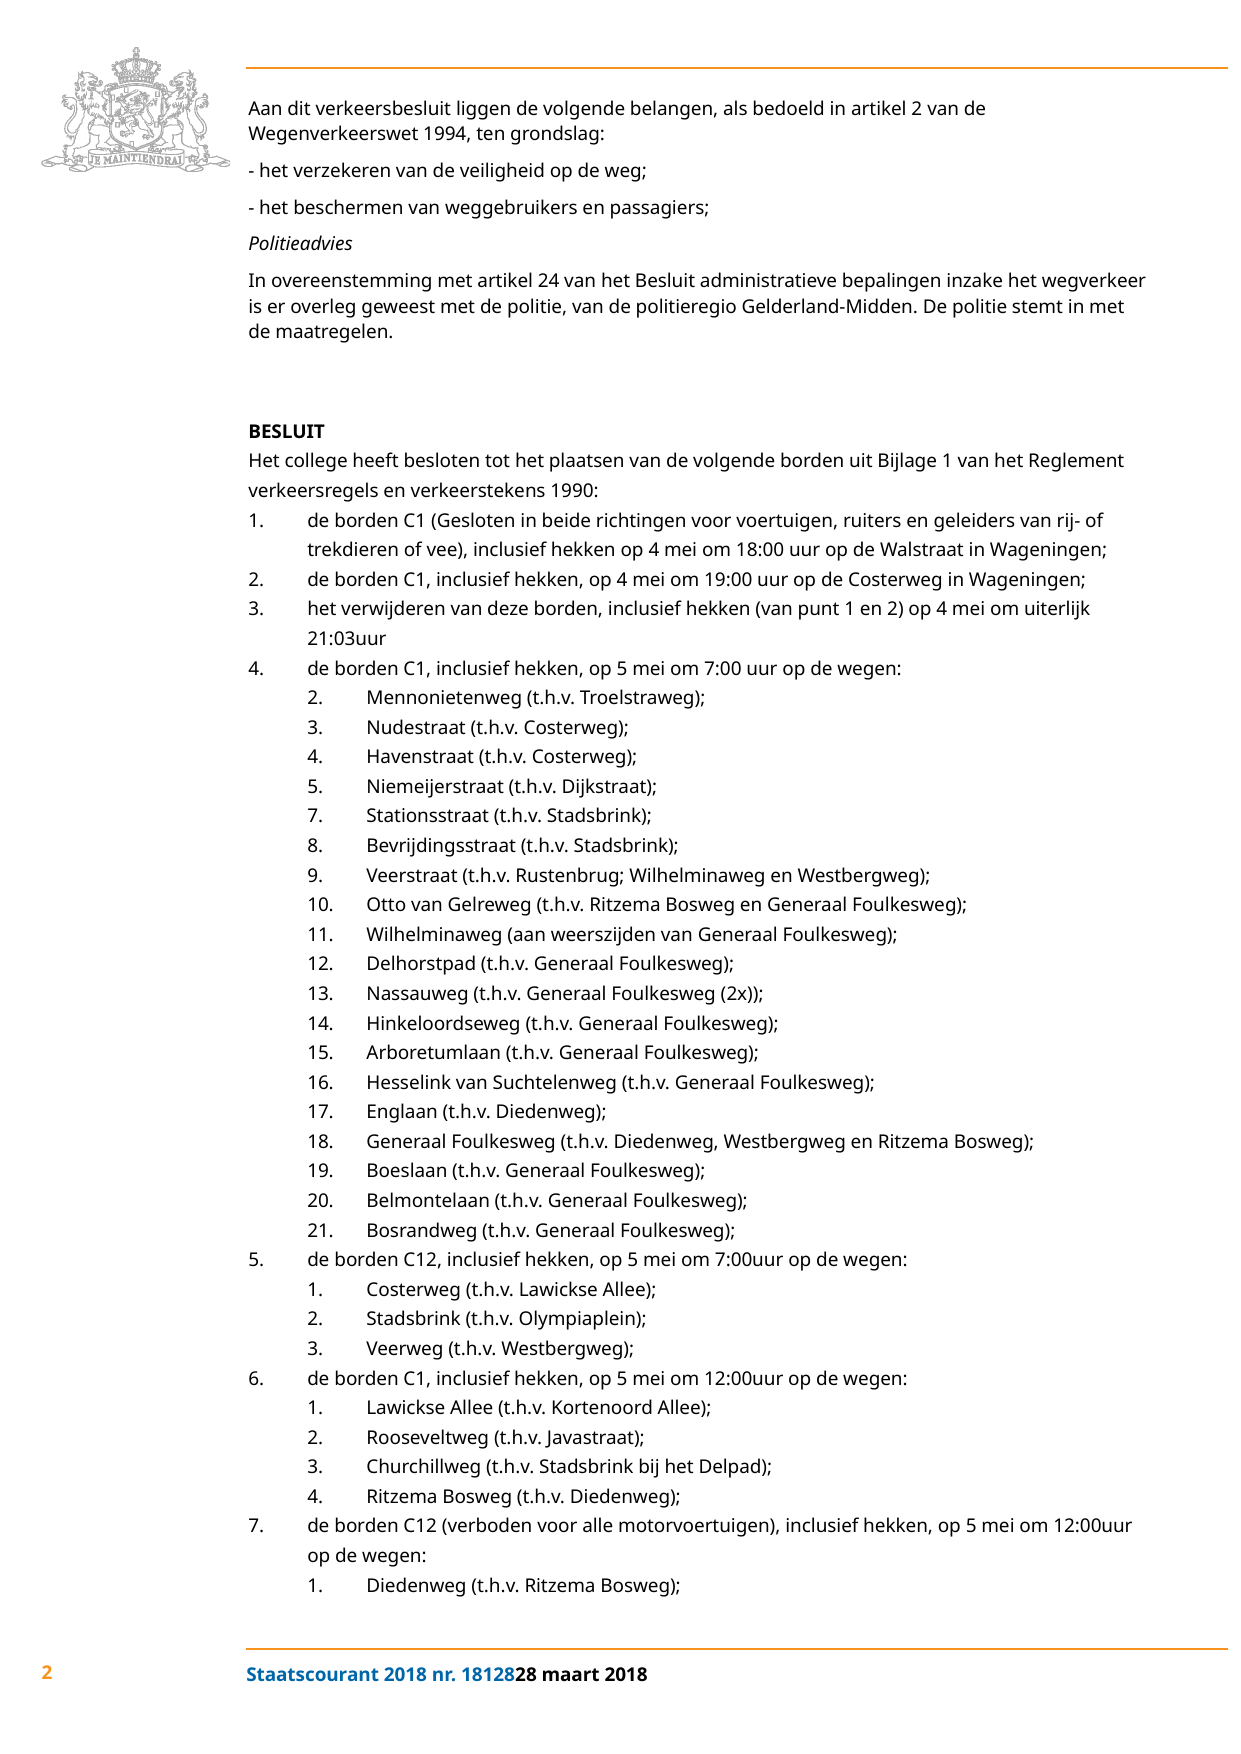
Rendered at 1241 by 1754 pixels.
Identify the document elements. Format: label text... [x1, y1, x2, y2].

text - het verzekeren van de veiligheid op de weg; [248, 157, 1152, 183]
list Hesselink van Suchtelenweg (t.h.v. Generaal Foulkesweg); [307, 1069, 1152, 1094]
list Wilhelminaweg (aan weerszijden van Generaal Foulkesweg); [307, 921, 1152, 947]
list Belmontelaan (t.h.v. Generaal Foulkesweg); [307, 1187, 1152, 1213]
picture [41, 47, 231, 172]
list de borden C1, inclusief hekken, op 4 mei om 19:00 uur op de Costerweg in Wageningen; [248, 566, 1152, 592]
text Het college heeft besloten tot het plaatsen van de volgende borden uit Bijlage 1 van het Reglement verkeersregels en verkeerstekens 1990: [248, 448, 1152, 503]
list Niemeijerstraat (t.h.v. Dijkstraat); [307, 773, 1152, 799]
list Hinkeloordseweg (t.h.v. Generaal Foulkesweg); [307, 1010, 1152, 1035]
list Nassauweg (t.h.v. Generaal Foulkesweg (2x)); [307, 980, 1152, 1006]
list de borden C12 (verboden voor alle motorvoertuigen), inclusief hekken, op 5 mei om 12:00uur op de wegen: [248, 1513, 1152, 1568]
list Mennonietenweg (t.h.v. Troelstraweg); [307, 684, 1152, 710]
text Aan dit verkeersbesluit liggen de volgende belangen, als bedoeld in artikel 2 van de Wegenverkeerswet 1994, ten grondslag: [248, 95, 1152, 146]
list de borden C1 (Gesloten in beide richtingen voor voertuigen, ruiters en geleiders van rij- of trekdieren of vee), inclusief hekken op 4 mei om 18:00 uur op de Walstraat in Wageningen; [248, 507, 1152, 562]
list Rooseveltweg (t.h.v. Javastraat); [307, 1424, 1152, 1449]
list Churchillweg (t.h.v. Stadsbrink bij het Delpad); [307, 1453, 1152, 1479]
list Veerstraat (t.h.v. Rustenbrug; Wilhelminaweg en Westbergweg); [307, 862, 1152, 887]
list de borden C12, inclusief hekken, op 5 mei om 7:00uur op de wegen: [248, 1246, 1152, 1272]
list Diedenweg (t.h.v. Ritzema Bosweg); [307, 1572, 1152, 1597]
list Lawickse Allee (t.h.v. Kortenoord Allee); [307, 1394, 1152, 1420]
list het verwijderen van deze borden, inclusief hekken (van punt 1 en 2) op 4 mei om uiterlijk 21:03uur [248, 596, 1152, 651]
text - het beschermen van weggebruikers en passagiers; [248, 194, 1152, 219]
text Politieadvies [248, 231, 1152, 256]
text BESLUIT [248, 418, 1152, 444]
list Delhorstpad (t.h.v. Generaal Foulkesweg); [307, 951, 1152, 976]
list de borden C1, inclusief hekken, op 5 mei om 7:00 uur op de wegen: [248, 655, 1152, 680]
list Bevrijdingsstraat (t.h.v. Stadsbrink); [307, 832, 1152, 858]
text In overeenstemming met artikel 24 van het Besluit administratieve bepalingen inzake het wegverkeer is er overleg geweest met de politie, van de politieregio Gelderland-Midden. De politie stemt in met de maatregelen. [248, 267, 1152, 344]
list Stationsstraat (t.h.v. Stadsbrink); [307, 803, 1152, 828]
list Stadsbrink (t.h.v. Olympiaplein); [307, 1306, 1152, 1331]
list Nudestraat (t.h.v. Costerweg); [307, 714, 1152, 739]
list Costerweg (t.h.v. Lawickse Allee); [307, 1276, 1152, 1302]
list Boeslaan (t.h.v. Generaal Foulkesweg); [307, 1158, 1152, 1183]
list Otto van Gelreweg (t.h.v. Ritzema Bosweg en Generaal Foulkesweg); [307, 891, 1152, 917]
list Veerweg (t.h.v. Westbergweg); [307, 1335, 1152, 1361]
list Ritzema Bosweg (t.h.v. Diedenweg); [307, 1483, 1152, 1509]
list Arboretumlaan (t.h.v. Generaal Foulkesweg); [307, 1039, 1152, 1065]
list Englaan (t.h.v. Diedenweg); [307, 1098, 1152, 1124]
list Havenstraat (t.h.v. Costerweg); [307, 743, 1152, 769]
list Bosrandweg (t.h.v. Generaal Foulkesweg); [307, 1217, 1152, 1242]
list de borden C1, inclusief hekken, op 5 mei om 12:00uur op de wegen: [248, 1365, 1152, 1390]
list Generaal Foulkesweg (t.h.v. Diedenweg, Westbergweg en Ritzema Bosweg); [307, 1128, 1152, 1154]
